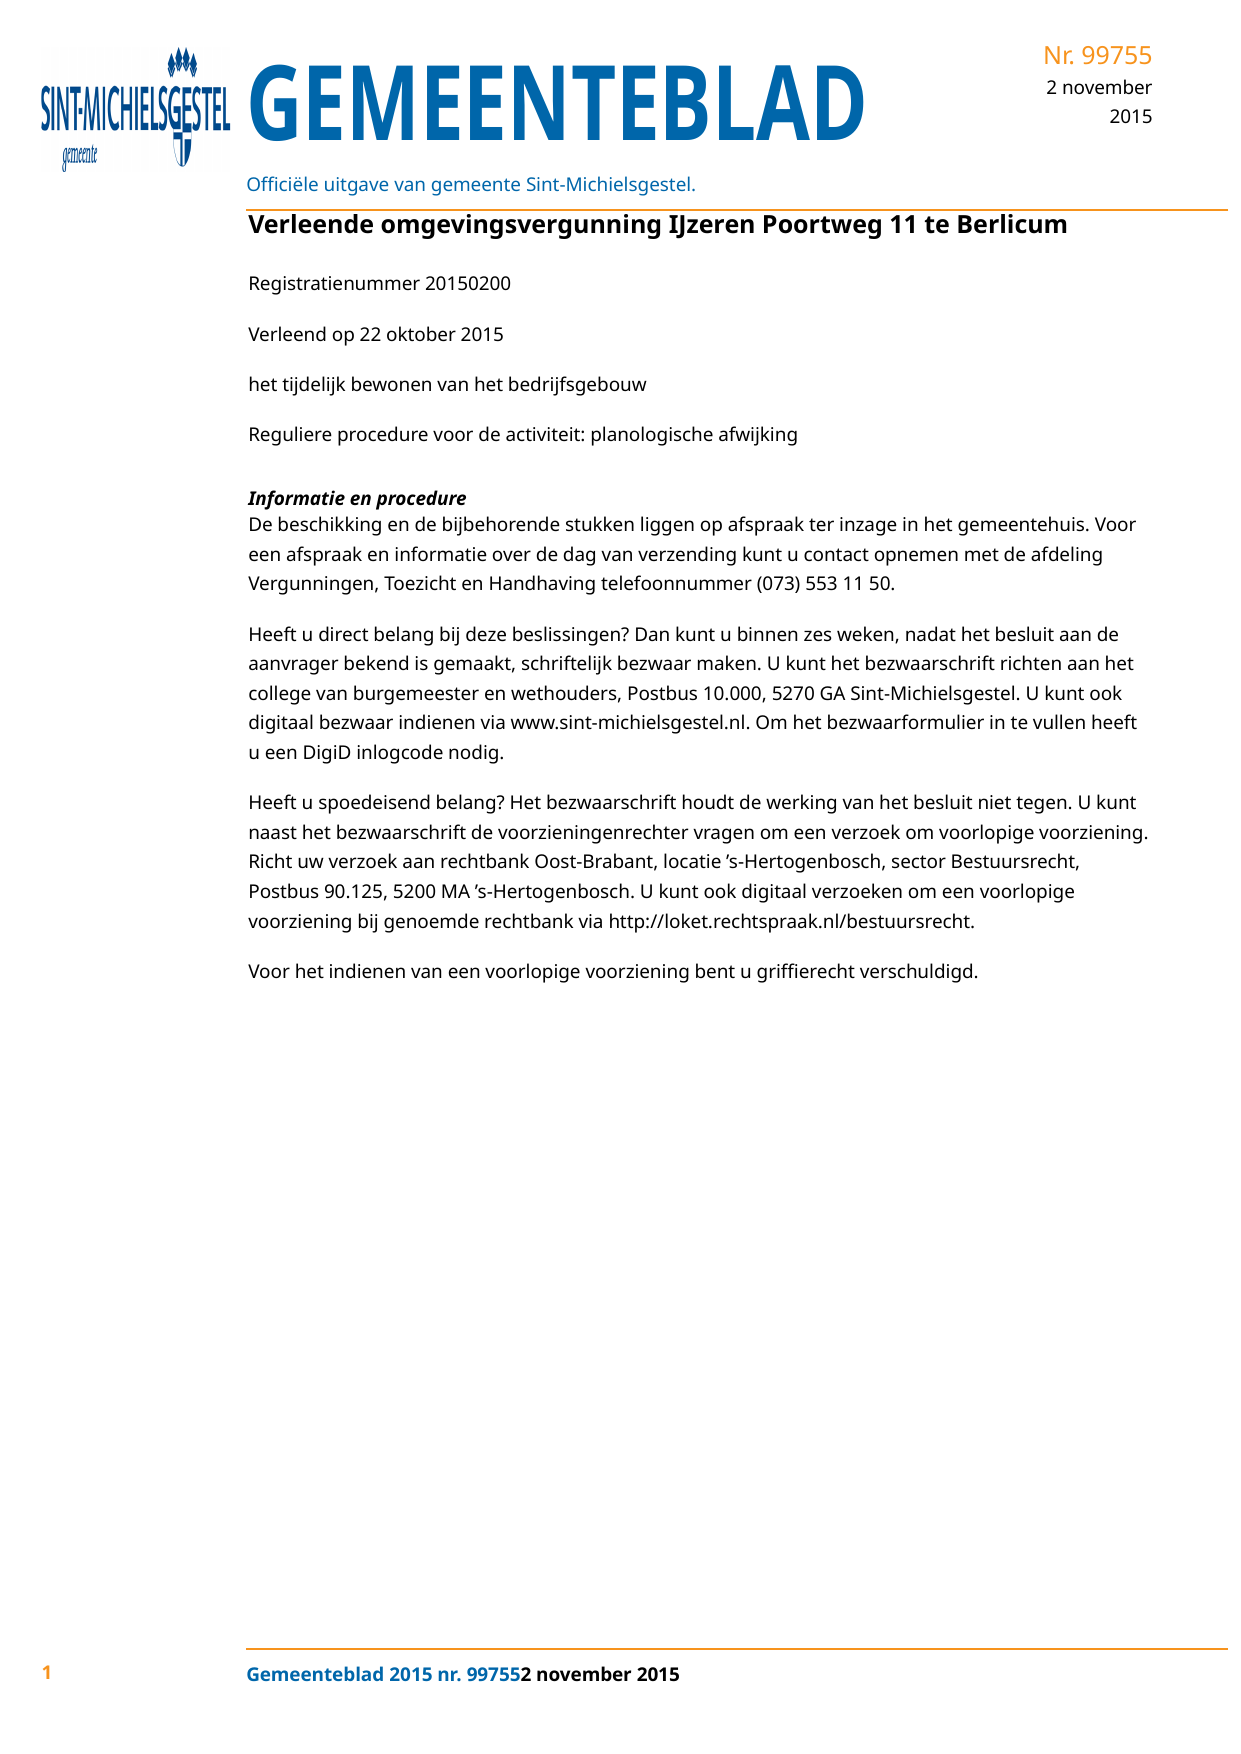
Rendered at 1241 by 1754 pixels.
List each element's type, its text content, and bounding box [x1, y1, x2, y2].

text Verleend op 22 oktober 2015 [248, 321, 1152, 346]
text het tijdelijk bewonen van het bedrijfsgebouw [248, 371, 1152, 397]
text Reguliere procedure voor de activiteit: planologische afwijking [248, 422, 1152, 447]
text Verleende omgevingsvergunning IJzeren Poortweg 11 te Berlicum [248, 211, 1152, 241]
picture [41, 47, 231, 172]
text Registratienummer 20150200 [248, 270, 1152, 296]
text Voor het indienen van een voorlopige voorziening bent u griffierecht verschuldigd. [248, 958, 1152, 984]
text De beschikking en de bijbehorende stukken liggen op afspraak ter inzage in het gemeentehuis. Voor een afspraak en informatie over de dag van verzending kunt u contact opnemen met de afdeling Vergunningen, Toezicht en Handhaving telefoonnummer (073) 553 11 50. [248, 511, 1152, 596]
text Heeft u direct belang bij deze beslissingen? Dan kunt u binnen zes weken, nadat het besluit aan de aanvrager bekend is gemaakt, schriftelijk bezwaar maken. U kunt het bezwaarschrift richten aan het college van burgemeester en wethouders, Postbus 10.000, 5270 GA Sint-Michielsgestel. U kunt ook digitaal bezwaar indienen via www.sint-michielsgestel.nl. Om het bezwaarformulier in te vullen heeft u een DigiD inlogcode nodig. [248, 621, 1152, 765]
text Heeft u spoedeisend belang? Het bezwaarschrift houdt de werking van het besluit niet tegen. U kunt naast het bezwaarschrift de voorzieningenrechter vragen om een verzoek om voorlopige voorziening. Richt uw verzoek aan rechtbank Oost-Brabant, locatie ’s-Hertogenbosch, sector Bestuursrecht, Postbus 90.125, 5200 MA ’s-Hertogenbosch. U kunt ook digitaal verzoeken om een voorlopige voorziening bij genoemde rechtbank via http://loket.rechtspraak.nl/bestuursrecht. [248, 789, 1152, 934]
text Informatie en procedure [248, 486, 1152, 511]
